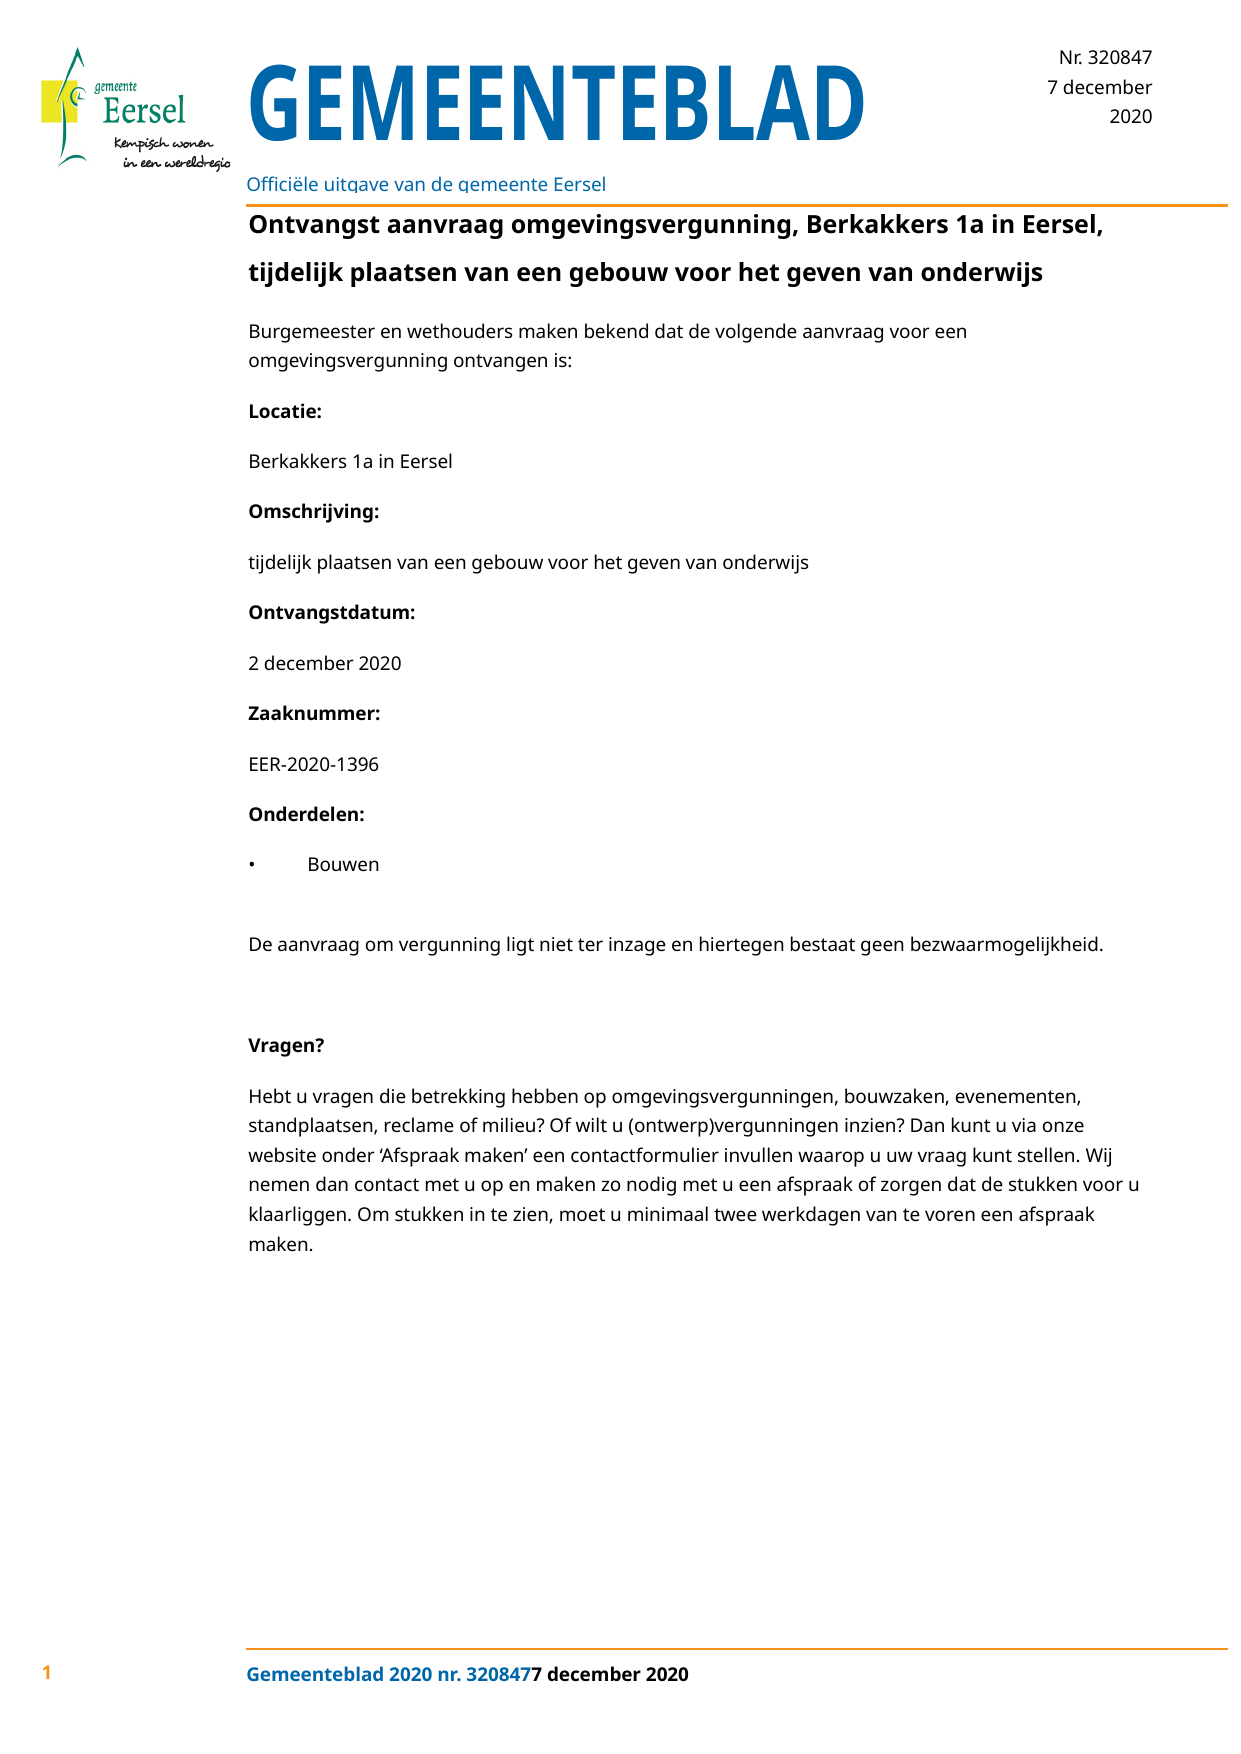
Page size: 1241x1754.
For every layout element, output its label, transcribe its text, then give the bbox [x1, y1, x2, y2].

text Onderdelen: [248, 801, 1152, 827]
text Locatie: [248, 398, 1152, 424]
text EER-2020-1396 [248, 751, 1152, 777]
text Ontvangst aanvraag omgevingsvergunning, Berkakkers 1a in Eersel, tijdelijk plaatsen van een gebouw voor het geven van onderwijs [248, 207, 1152, 288]
text Omschrijving: [248, 499, 1152, 524]
text Hebt u vragen die betrekking hebben op omgevingsvergunningen, bouwzaken, evenementen, standplaatsen, reclame of milieu? Of wilt u (ontwerp)vergunningen inzien? Dan kunt u via onze website onder ‘Afspraak maken’ een contactformulier invullen waarop u uw vraag kunt stellen. Wij nemen dan contact met u op en maken zo nodig met u een afspraak of zorgen dat de stukken voor u klaarliggen. Om stukken in te zien, moet u minimaal twee werkdagen van te voren een afspraak maken. [248, 1083, 1152, 1257]
text De aanvraag om vergunning ligt niet ter inzage en hiertegen bestaat geen bezwaarmogelijkheid. [248, 932, 1152, 957]
list Bouwen [248, 852, 1152, 877]
text tijdelijk plaatsen van een gebouw voor het geven van onderwijs [248, 549, 1152, 575]
text Burgemeester en wethouders maken bekend dat de volgende aanvraag voor een omgevingsvergunning ontvangen is: [248, 318, 1152, 373]
text Ontvangstdatum: [248, 599, 1152, 625]
text 2 december 2020 [248, 650, 1152, 676]
picture [41, 47, 231, 172]
text Zaaknummer: [248, 700, 1152, 726]
text Vragen? [248, 1032, 1152, 1058]
text Berkakkers 1a in Eersel [248, 448, 1152, 474]
